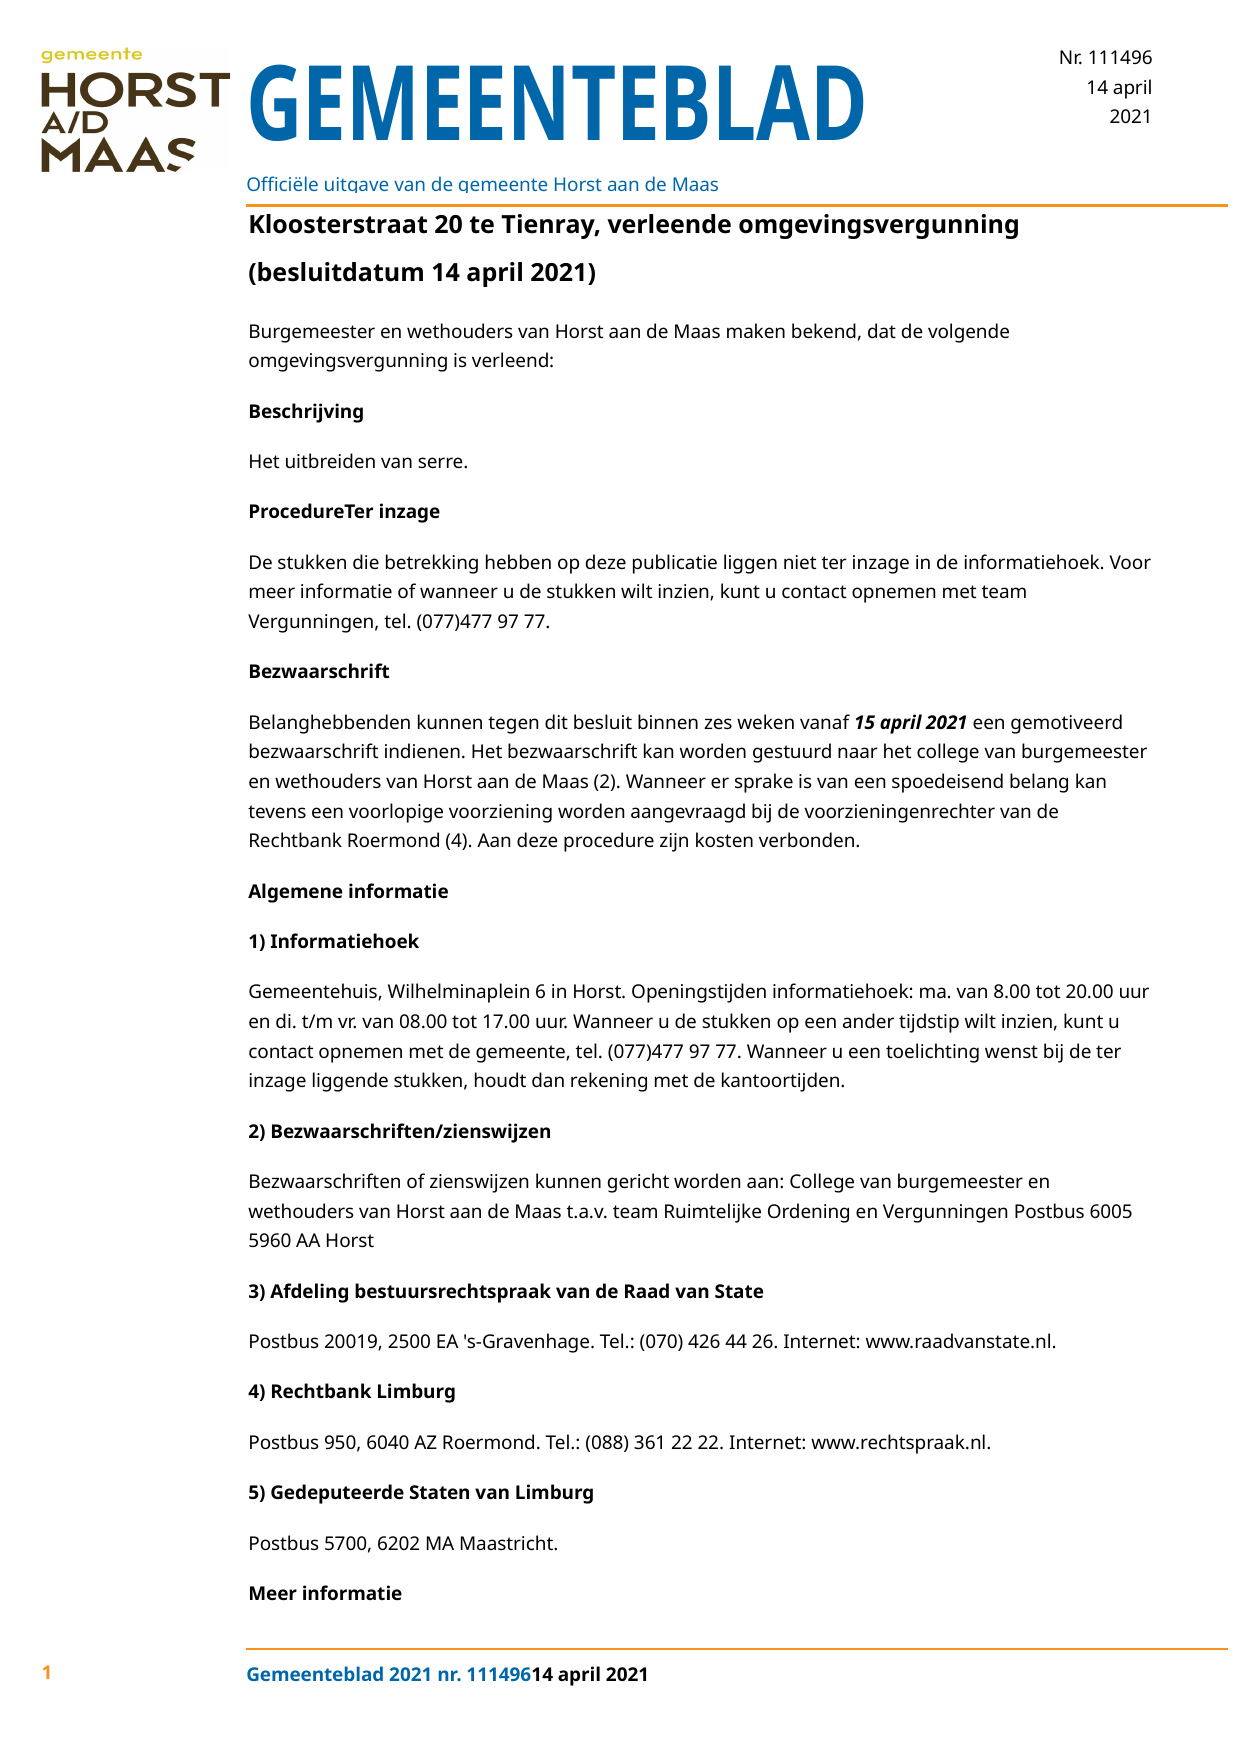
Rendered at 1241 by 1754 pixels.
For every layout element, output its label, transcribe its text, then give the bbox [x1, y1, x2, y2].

text Postbus 5700, 6202 MA Maastricht. [248, 1530, 1152, 1556]
text Postbus 20019, 2500 EA 's-Gravenhage. Tel.: (070) 426 44 26. Internet: www.raadvanstate.nl. [248, 1328, 1152, 1354]
text Algemene informatie [248, 878, 1152, 904]
text De stukken die betrekking hebben op deze publicatie liggen niet ter inzage in de informatiehoek. Voor meer informatie of wanneer u de stukken wilt inzien, kunt u contact opnemen met team Vergunningen, tel. (077)477 97 77. [248, 549, 1152, 634]
text ProcedureTer inzage [248, 499, 1152, 524]
text Het uitbreiden van serre. [248, 448, 1152, 474]
text 3) Afdeling bestuursrechtspraak van de Raad van State [248, 1278, 1152, 1304]
text Beschrijving [248, 398, 1152, 424]
text Postbus 950, 6040 AZ Roermond. Tel.: (088) 361 22 22. Internet: www.rechtspraak.nl. [248, 1429, 1152, 1455]
text 5) Gedeputeerde Staten van Limburg [248, 1479, 1152, 1505]
text 1) Informatiehoek [248, 928, 1152, 954]
text Kloosterstraat 20 te Tienray, verleende omgevingsvergunning (besluitdatum 14 april 2021) [248, 207, 1152, 288]
text Gemeentehuis, Wilhelminaplein 6 in Horst. Openingstijden informatiehoek: ma. van 8.00 tot 20.00 uur en di. t/m vr. van 08.00 tot 17.00 uur. Wanneer u de stukken op een ander tijdstip wilt inzien, kunt u contact opnemen met de gemeente, tel. (077)477 97 77. Wanneer u een toelichting wenst bij de ter inzage liggende stukken, houdt dan rekening met de kantoortijden. [248, 979, 1152, 1093]
text Bezwaarschrift [248, 659, 1152, 684]
text 2) Bezwaarschriften/zienswijzen [248, 1118, 1152, 1144]
picture [41, 47, 231, 172]
text Meer informatie [248, 1580, 1152, 1606]
text Belanghebbenden kunnen tegen dit besluit binnen zes weken vanaf 15 april 2021 een gemotiveerd bezwaarschrift indienen. Het bezwaarschrift kan worden gestuurd naar het college van burgemeester en wethouders van Horst aan de Maas (2). Wanneer er sprake is van een spoedeisend belang kan tevens een voorlopige voorziening worden aangevraagd bij de voorzieningenrechter van de Rechtbank Roermond (4). Aan deze procedure zijn kosten verbonden. [248, 709, 1152, 853]
text Bezwaarschriften of zienswijzen kunnen gericht worden aan: College van burgemeester en wethouders van Horst aan de Maas t.a.v. team Ruimtelijke Ordening en Vergunningen Postbus 6005 5960 AA Horst [248, 1168, 1152, 1253]
text Burgemeester en wethouders van Horst aan de Maas maken bekend, dat de volgende omgevingsvergunning is verleend: [248, 318, 1152, 373]
text 4) Rechtbank Limburg [248, 1379, 1152, 1404]
